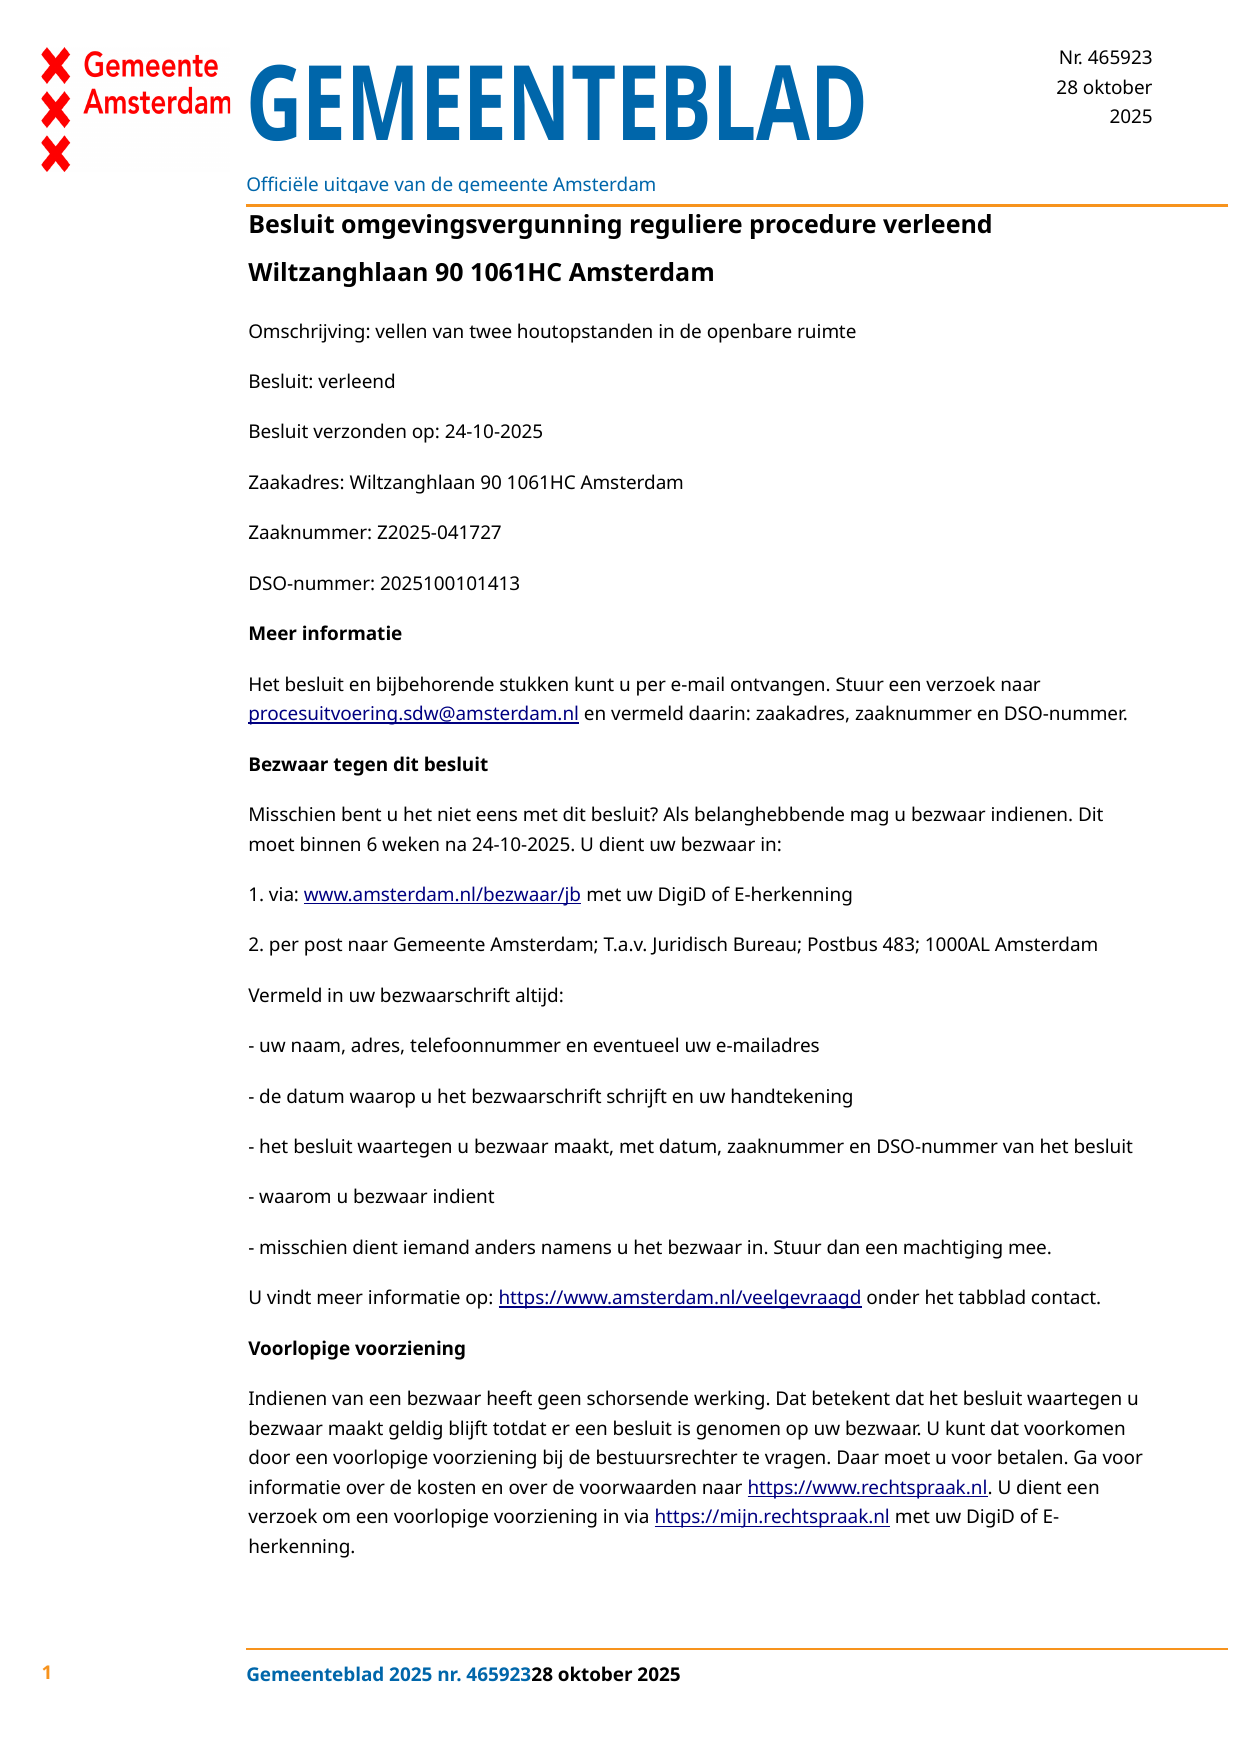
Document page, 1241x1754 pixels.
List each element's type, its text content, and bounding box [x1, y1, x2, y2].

text Omschrijving: vellen van twee houtopstanden in de openbare ruimte [248, 318, 1152, 344]
text Meer informatie [248, 620, 1152, 646]
text Indienen van een bezwaar heeft geen schorsende werking. Dat betekent dat het besluit waartegen u bezwaar maakt geldig blijft totdat er een besluit is genomen op uw bezwaar. U kunt dat voorkomen door een voorlopige voorziening bij de bestuursrechter te vragen. Daar moet u voor betalen. Ga voor informatie over de kosten en over de voorwaarden naar https://www.rechtspraak.nl. U dient een verzoek om een voorlopige voorziening in via https://mijn.rechtspraak.nl met uw DigiD of E-herkenning. [248, 1385, 1152, 1559]
text U vindt meer informatie op: https://www.amsterdam.nl/veelgevraagd onder het tabblad contact. [248, 1284, 1152, 1310]
text - het besluit waartegen u bezwaar maakt, met datum, zaaknummer en DSO-nummer van het besluit [248, 1133, 1152, 1159]
text - uw naam, adres, telefoonnummer en eventueel uw e-mailadres [248, 1032, 1152, 1058]
text Bezwaar tegen dit besluit [248, 751, 1152, 777]
text 2. per post naar Gemeente Amsterdam; T.a.v. Juridisch Bureau; Postbus 483; 1000AL Amsterdam [248, 932, 1152, 957]
text Zaakadres: Wiltzanghlaan 90 1061HC Amsterdam [248, 469, 1152, 495]
text Besluit omgevingsvergunning reguliere procedure verleend Wiltzanghlaan 90 1061HC Amsterdam [248, 207, 1152, 288]
text Besluit verzonden op: 24-10-2025 [248, 419, 1152, 444]
text Zaaknummer: Z2025-041727 [248, 519, 1152, 545]
text Besluit: verleend [248, 368, 1152, 394]
text DSO-nummer: 2025100101413 [248, 570, 1152, 596]
text Voorlopige voorziening [248, 1335, 1152, 1361]
text Het besluit en bijbehorende stukken kunt u per e-mail ontvangen. Stuur een verzoek naar procesuitvoering.sdw@amsterdam.nl en vermeld daarin: zaakadres, zaaknummer en DSO-nummer. [248, 671, 1152, 726]
text - misschien dient iemand anders namens u het bezwaar in. Stuur dan een machtiging mee. [248, 1234, 1152, 1260]
text - de datum waarop u het bezwaarschrift schrijft en uw handtekening [248, 1083, 1152, 1109]
picture [41, 47, 231, 172]
text Misschien bent u het niet eens met dit besluit? Als belanghebbende mag u bezwaar indienen. Dit moet binnen 6 weken na 24-10-2025. U dient uw bezwaar in: [248, 801, 1152, 857]
text - waarom u bezwaar indient [248, 1184, 1152, 1209]
text Vermeld in uw bezwaarschrift altijd: [248, 982, 1152, 1008]
text 1. via: www.amsterdam.nl/bezwaar/jb met uw DigiD of E-herkenning [248, 881, 1152, 907]
